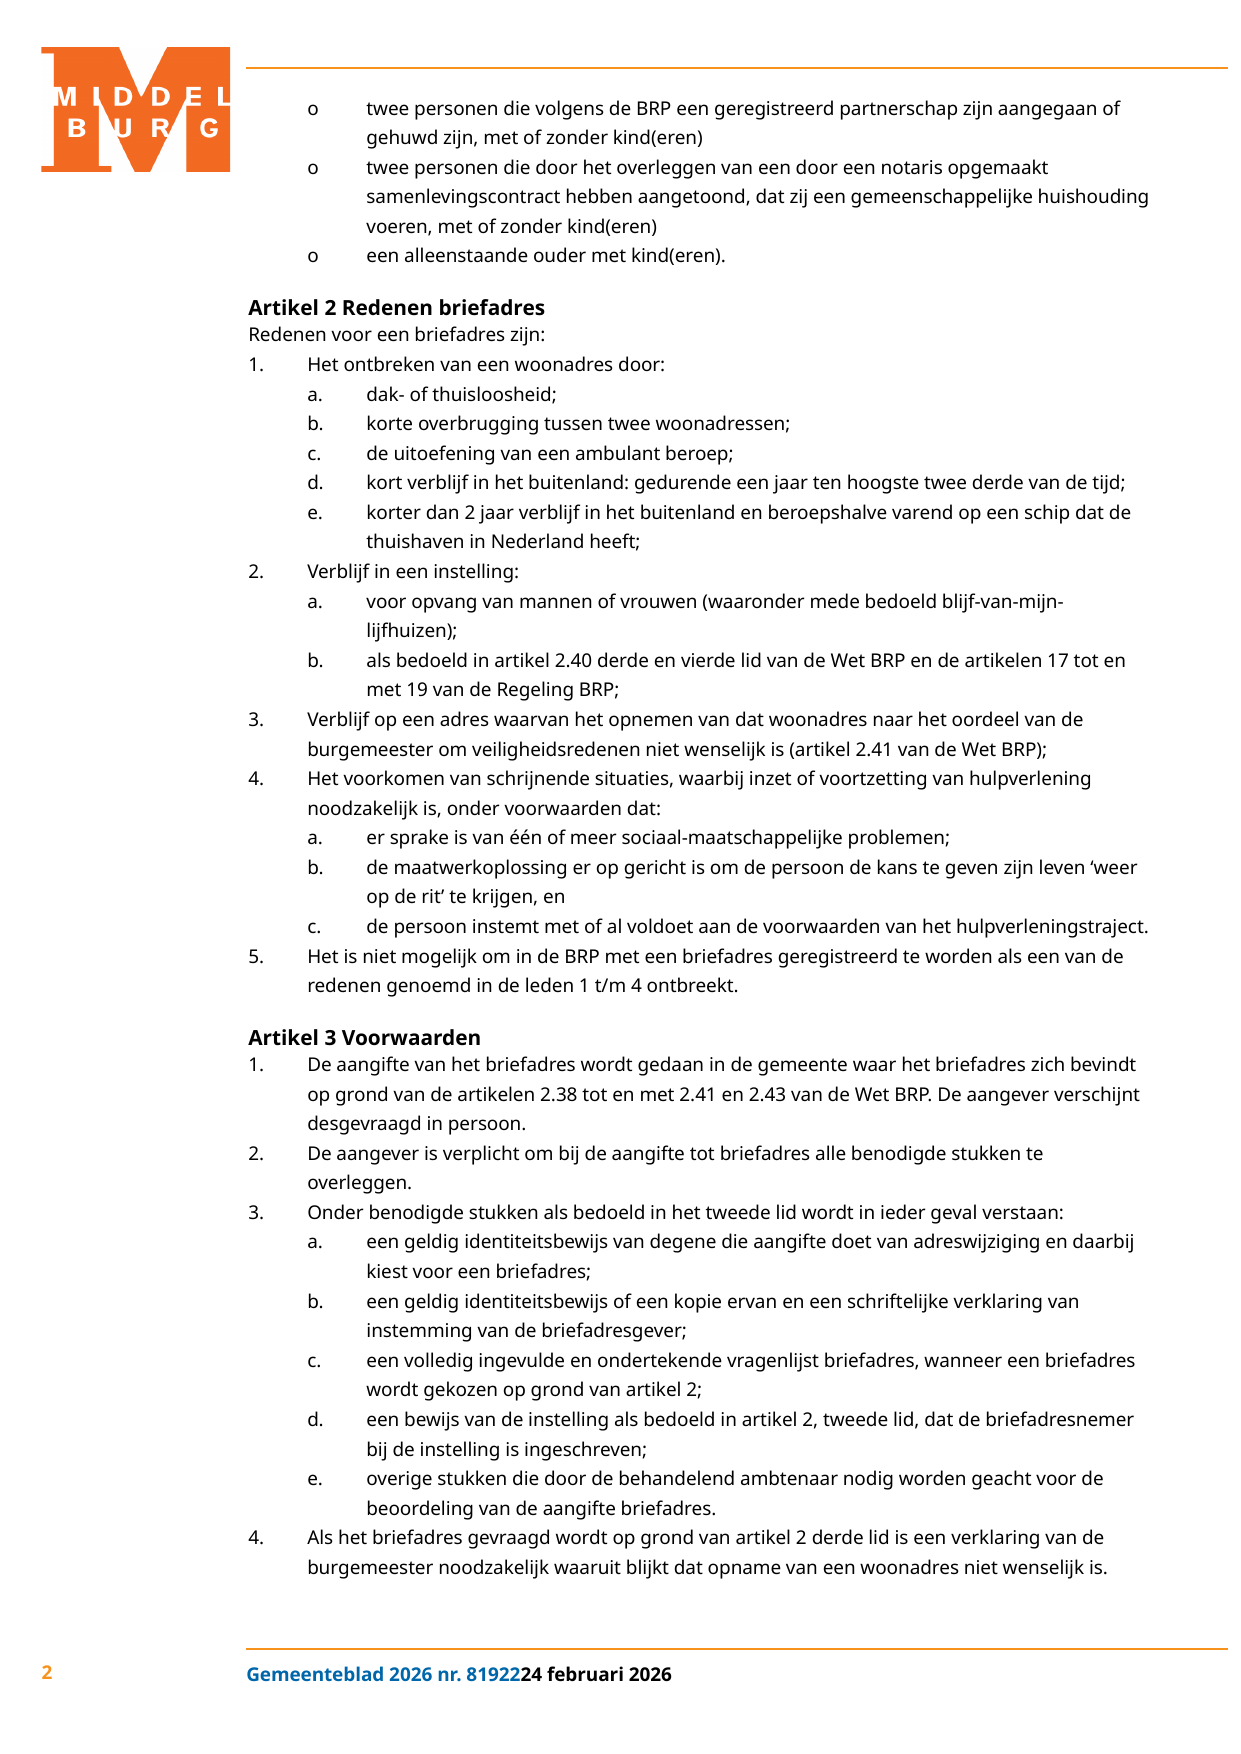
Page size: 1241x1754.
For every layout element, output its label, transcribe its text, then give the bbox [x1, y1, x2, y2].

text Redenen voor een briefadres zijn: [248, 322, 1152, 347]
list een geldig identiteitsbewijs van degene die aangifte doet van adreswijziging en daarbij kiest voor een briefadres; [307, 1229, 1152, 1284]
list twee personen die volgens de BRP een geregistreerd partnerschap zijn aangegaan of gehuwd zijn, met of zonder kind(eren) [307, 95, 1152, 150]
list de persoon instemt met of al voldoet aan de voorwaarden van het hulpverleningstraject. [307, 913, 1152, 939]
list korter dan 2 jaar verblijf in het buitenland en beroepshalve varend op een schip dat de thuishaven in Nederland heeft; [307, 499, 1152, 554]
list Het ontbreken van een woonadres door: [248, 351, 1152, 377]
list Het voorkomen van schrijnende situaties, waarbij inzet of voortzetting van hulpverlening noodzakelijk is, onder voorwaarden dat: [248, 765, 1152, 821]
list dak- of thuisloosheid; [307, 381, 1152, 406]
list Als het briefadres gevraagd wordt op grond van artikel 2 derde lid is een verklaring van de burgemeester noodzakelijk waaruit blijkt dat opname van een woonadres niet wenselijk is. [248, 1524, 1152, 1580]
list Onder benodigde stukken als bedoeld in het tweede lid wordt in ieder geval verstaan: [248, 1199, 1152, 1225]
list kort verblijf in het buitenland: gedurende een jaar ten hoogste twee derde van de tijd; [307, 469, 1152, 495]
list korte overbrugging tussen twee woonadressen; [307, 410, 1152, 436]
picture [41, 47, 231, 172]
list de maatwerkoplossing er op gericht is om de persoon de kans te geven zijn leven ‘weer op de rit’ te krijgen, en [307, 854, 1152, 909]
list een bewijs van de instelling als bedoeld in artikel 2, tweede lid, dat de briefadresnemer bij de instelling is ingeschreven; [307, 1406, 1152, 1462]
list De aangifte van het briefadres wordt gedaan in de gemeente waar het briefadres zich bevindt op grond van de artikelen 2.38 tot en met 2.41 en 2.43 van de Wet BRP. De aangever verschijnt desgevraagd in persoon. [248, 1051, 1152, 1136]
list overige stukken die door de behandelend ambtenaar nodig worden geacht voor de beoordeling van de aangifte briefadres. [307, 1465, 1152, 1521]
list Het is niet mogelijk om in de BRP met een briefadres geregistreerd te worden als een van de redenen genoemd in de leden 1 t/m 4 ontbreekt. [248, 943, 1152, 998]
list voor opvang van mannen of vrouwen (waaronder mede bedoeld blijf-van-mijn-lijfhuizen); [307, 588, 1152, 643]
text Artikel 3 Voorwaarden [248, 1023, 1152, 1051]
list twee personen die door het overleggen van een door een notaris opgemaakt samenlevingscontract hebben aangetoond, dat zij een gemeenschappelijke huishouding voeren, met of zonder kind(eren) [307, 154, 1152, 239]
list de uitoefening van een ambulant beroep; [307, 440, 1152, 466]
text Artikel 2 Redenen briefadres [248, 293, 1152, 322]
list een geldig identiteitsbewijs of een kopie ervan en een schriftelijke verklaring van instemming van de briefadresgever; [307, 1288, 1152, 1343]
list een alleenstaande ouder met kind(eren). [307, 243, 1152, 268]
list De aangever is verplicht om bij de aangifte tot briefadres alle benodigde stukken te overleggen. [248, 1140, 1152, 1195]
list Verblijf in een instelling: [248, 558, 1152, 584]
list als bedoeld in artikel 2.40 derde en vierde lid van de Wet BRP en de artikelen 17 tot en met 19 van de Regeling BRP; [307, 647, 1152, 702]
list Verblijf op een adres waarvan het opnemen van dat woonadres naar het oordeel van de burgemeester om veiligheidsredenen niet wenselijk is (artikel 2.41 van de Wet BRP); [248, 706, 1152, 761]
list een volledig ingevulde en ondertekende vragenlijst briefadres, wanneer een briefadres wordt gekozen op grond van artikel 2; [307, 1347, 1152, 1402]
list er sprake is van één of meer sociaal-maatschappelijke problemen; [307, 824, 1152, 850]
